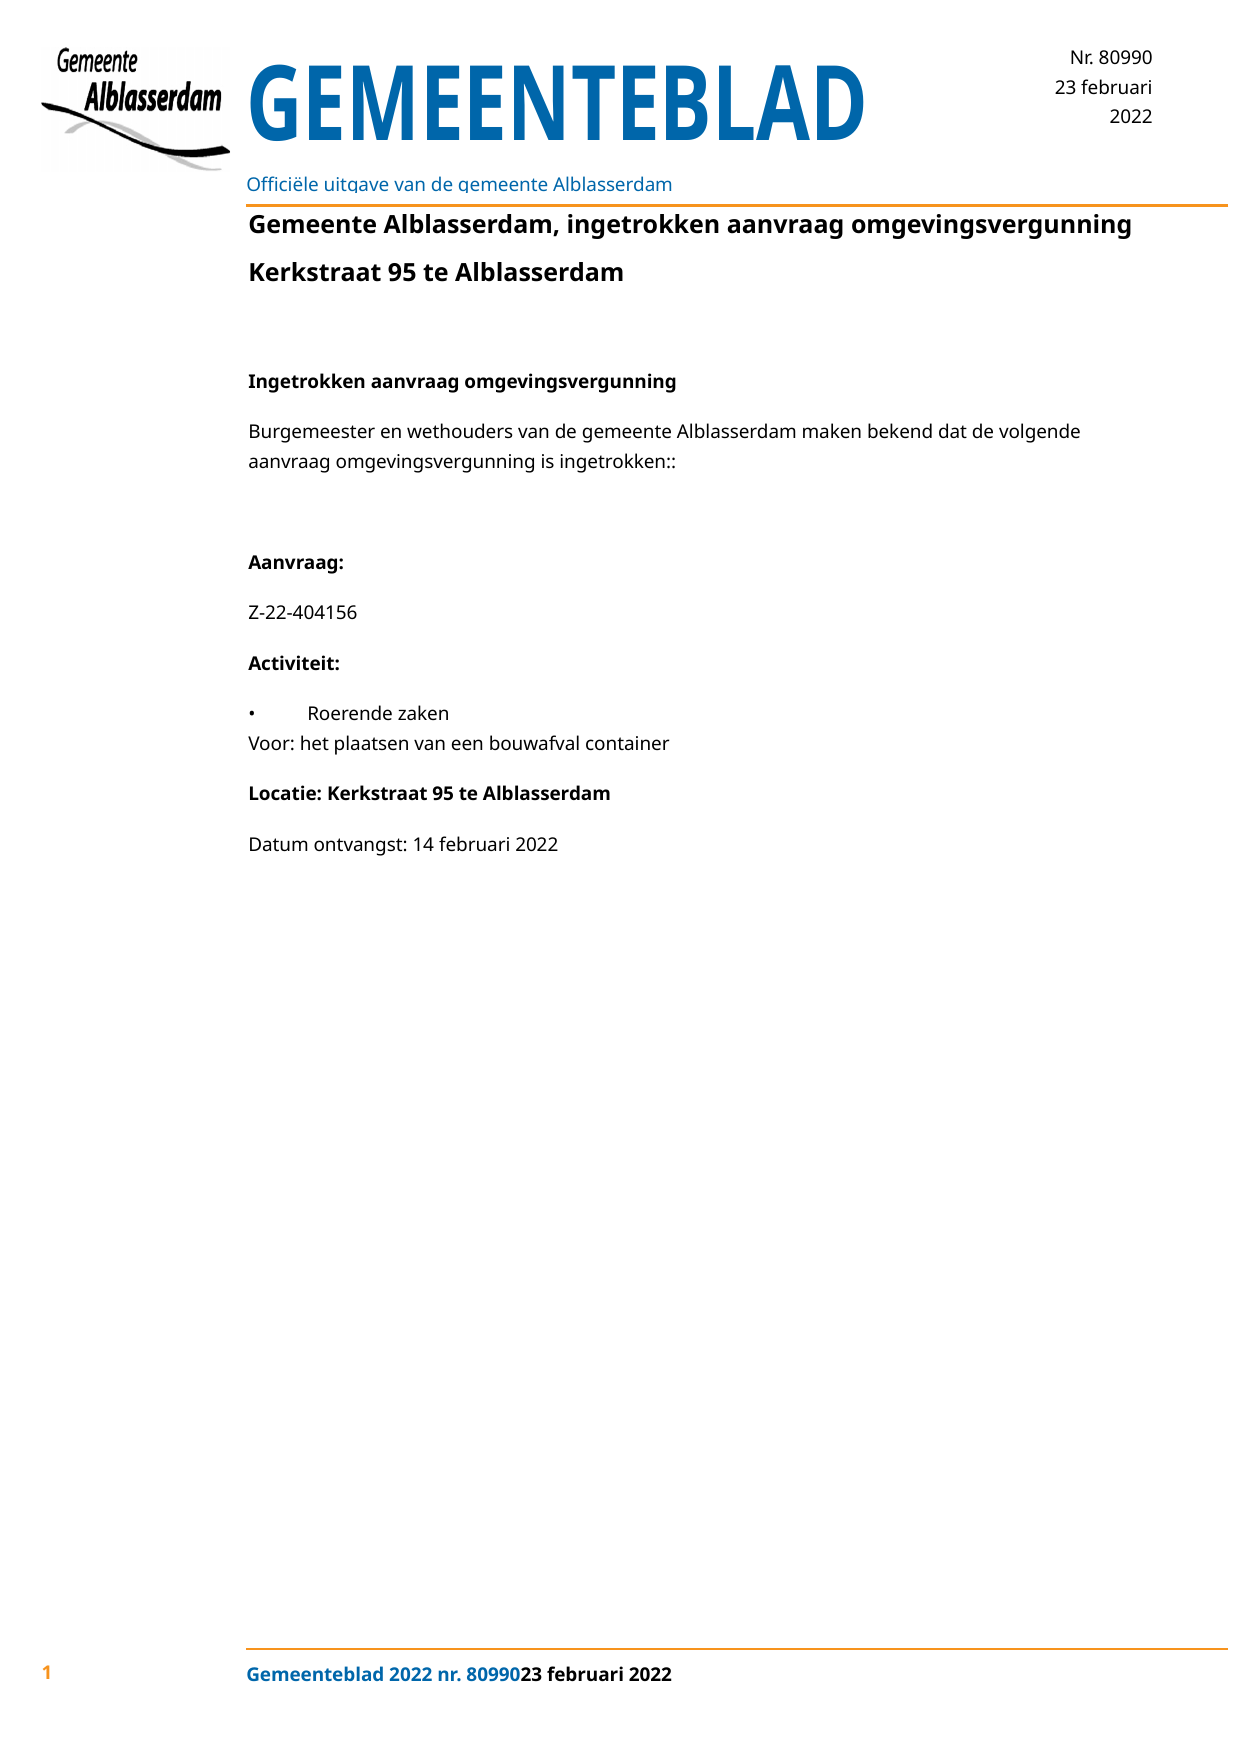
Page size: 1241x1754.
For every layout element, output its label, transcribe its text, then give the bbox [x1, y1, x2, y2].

text Activiteit: [248, 650, 1152, 676]
text Gemeente Alblasserdam, ingetrokken aanvraag omgevingsvergunning Kerkstraat 95 te Alblasserdam [248, 207, 1152, 288]
text Ingetrokken aanvraag omgevingsvergunning [248, 368, 1152, 394]
list Roerende zaken [248, 700, 1152, 726]
text Z-22-404156 [248, 599, 1152, 625]
text Aanvraag: [248, 549, 1152, 575]
text Burgemeester en wethouders van de gemeente Alblasserdam maken bekend dat de volgende aanvraag omgevingsvergunning is ingetrokken:: [248, 419, 1152, 474]
picture [41, 47, 231, 172]
text Voor: het plaatsen van een bouwafval container [248, 730, 1152, 756]
text Datum ontvangst: 14 februari 2022 [248, 831, 1152, 857]
text Locatie: Kerkstraat 95 te Alblasserdam [248, 780, 1152, 806]
